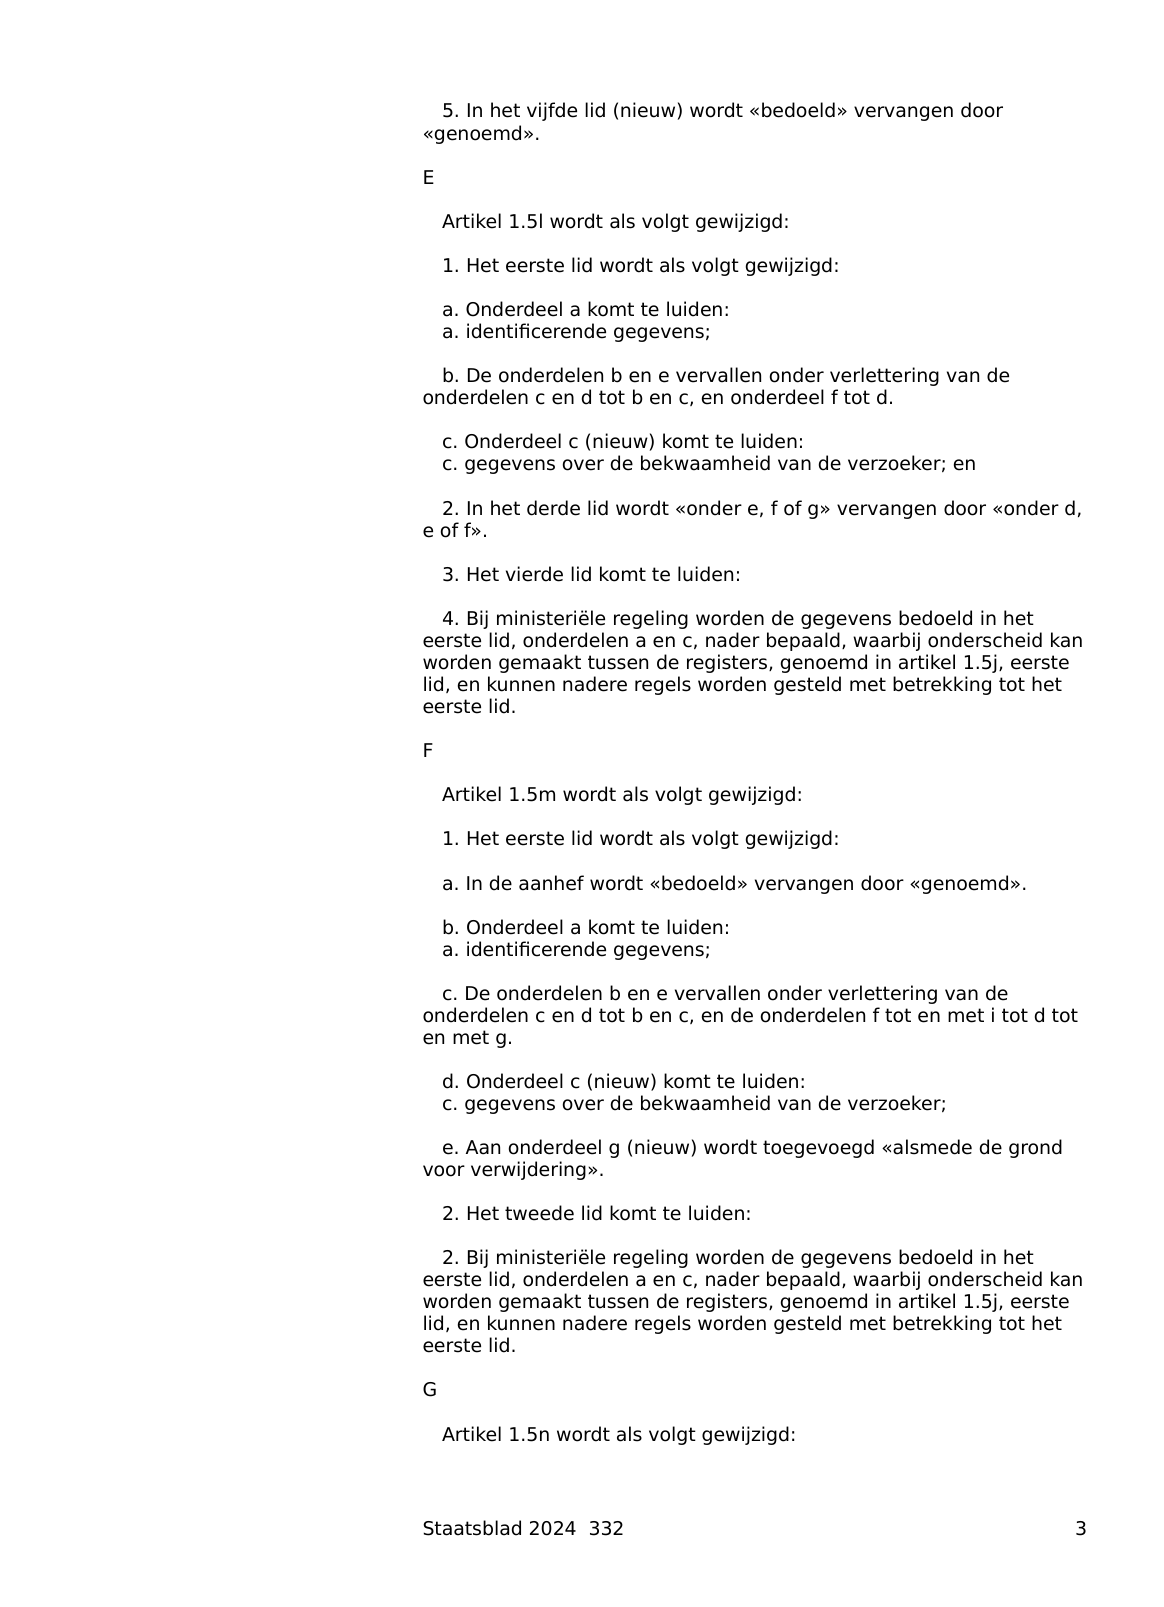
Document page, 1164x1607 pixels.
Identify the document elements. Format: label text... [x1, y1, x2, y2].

text 2. In het derde lid wordt «onder e, f of g» vervangen door «onder d, e of f». [422, 497, 1087, 541]
text a. In de aanhef wordt «bedoeld» vervangen door «genoemd». [422, 872, 1087, 894]
text c. Onderdeel c (nieuw) komt te luiden: [422, 431, 1087, 453]
text a. identificerende gegevens; [422, 321, 1087, 343]
text c. De onderdelen b en e vervallen onder verlettering van de onderdelen c en d tot b en c, en de onderdelen f tot en met i tot d tot en met g. [422, 983, 1087, 1049]
text 4. Bij ministeriële regeling worden de gegevens bedoeld in het eerste lid, onderdelen a en c, nader bepaald, waarbij onderscheid kan worden gemaakt tussen de registers, genoemd in artikel 1.5j, eerste lid, en kunnen nadere regels worden gesteld met betrekking tot het eerste lid. [422, 608, 1087, 718]
text 1. Het eerste lid wordt als volgt gewijzigd: [422, 828, 1087, 850]
text d. Onderdeel c (nieuw) komt te luiden: [422, 1071, 1087, 1093]
text b. Onderdeel a komt te luiden: [422, 917, 1087, 938]
text e. Aan onderdeel g (nieuw) wordt toegevoegd «alsmede de grond voor verwijdering». [422, 1137, 1087, 1181]
text b. De onderdelen b en e vervallen onder verlettering van de onderdelen c en d tot b en c, en onderdeel f tot d. [422, 365, 1087, 409]
text c. gegevens over de bekwaamheid van de verzoeker; en [422, 453, 1087, 475]
text Artikel 1.5m wordt als volgt gewijzigd: [422, 784, 1087, 806]
text 2. Bij ministeriële regeling worden de gegevens bedoeld in het eerste lid, onderdelen a en c, nader bepaald, waarbij onderscheid kan worden gemaakt tussen de registers, genoemd in artikel 1.5j, eerste lid, en kunnen nadere regels worden gesteld met betrekking tot het eerste lid. [422, 1247, 1087, 1357]
text 3. Het vierde lid komt te luiden: [422, 564, 1087, 586]
text G [422, 1379, 1087, 1401]
text c. gegevens over de bekwaamheid van de verzoeker; [422, 1093, 1087, 1115]
text E [422, 167, 1087, 188]
text Artikel 1.5n wordt als volgt gewijzigd: [422, 1423, 1087, 1446]
text 5. In het vijfde lid (nieuw) wordt «bedoeld» vervangen door «genoemd». [422, 100, 1087, 144]
text a. identificerende gegevens; [422, 938, 1087, 961]
text 1. Het eerste lid wordt als volgt gewijzigd: [422, 255, 1087, 277]
text 2. Het tweede lid komt te luiden: [422, 1203, 1087, 1225]
text F [422, 740, 1087, 762]
text a. Onderdeel a komt te luiden: [422, 299, 1087, 321]
text Artikel 1.5l wordt als volgt gewijzigd: [422, 211, 1087, 233]
